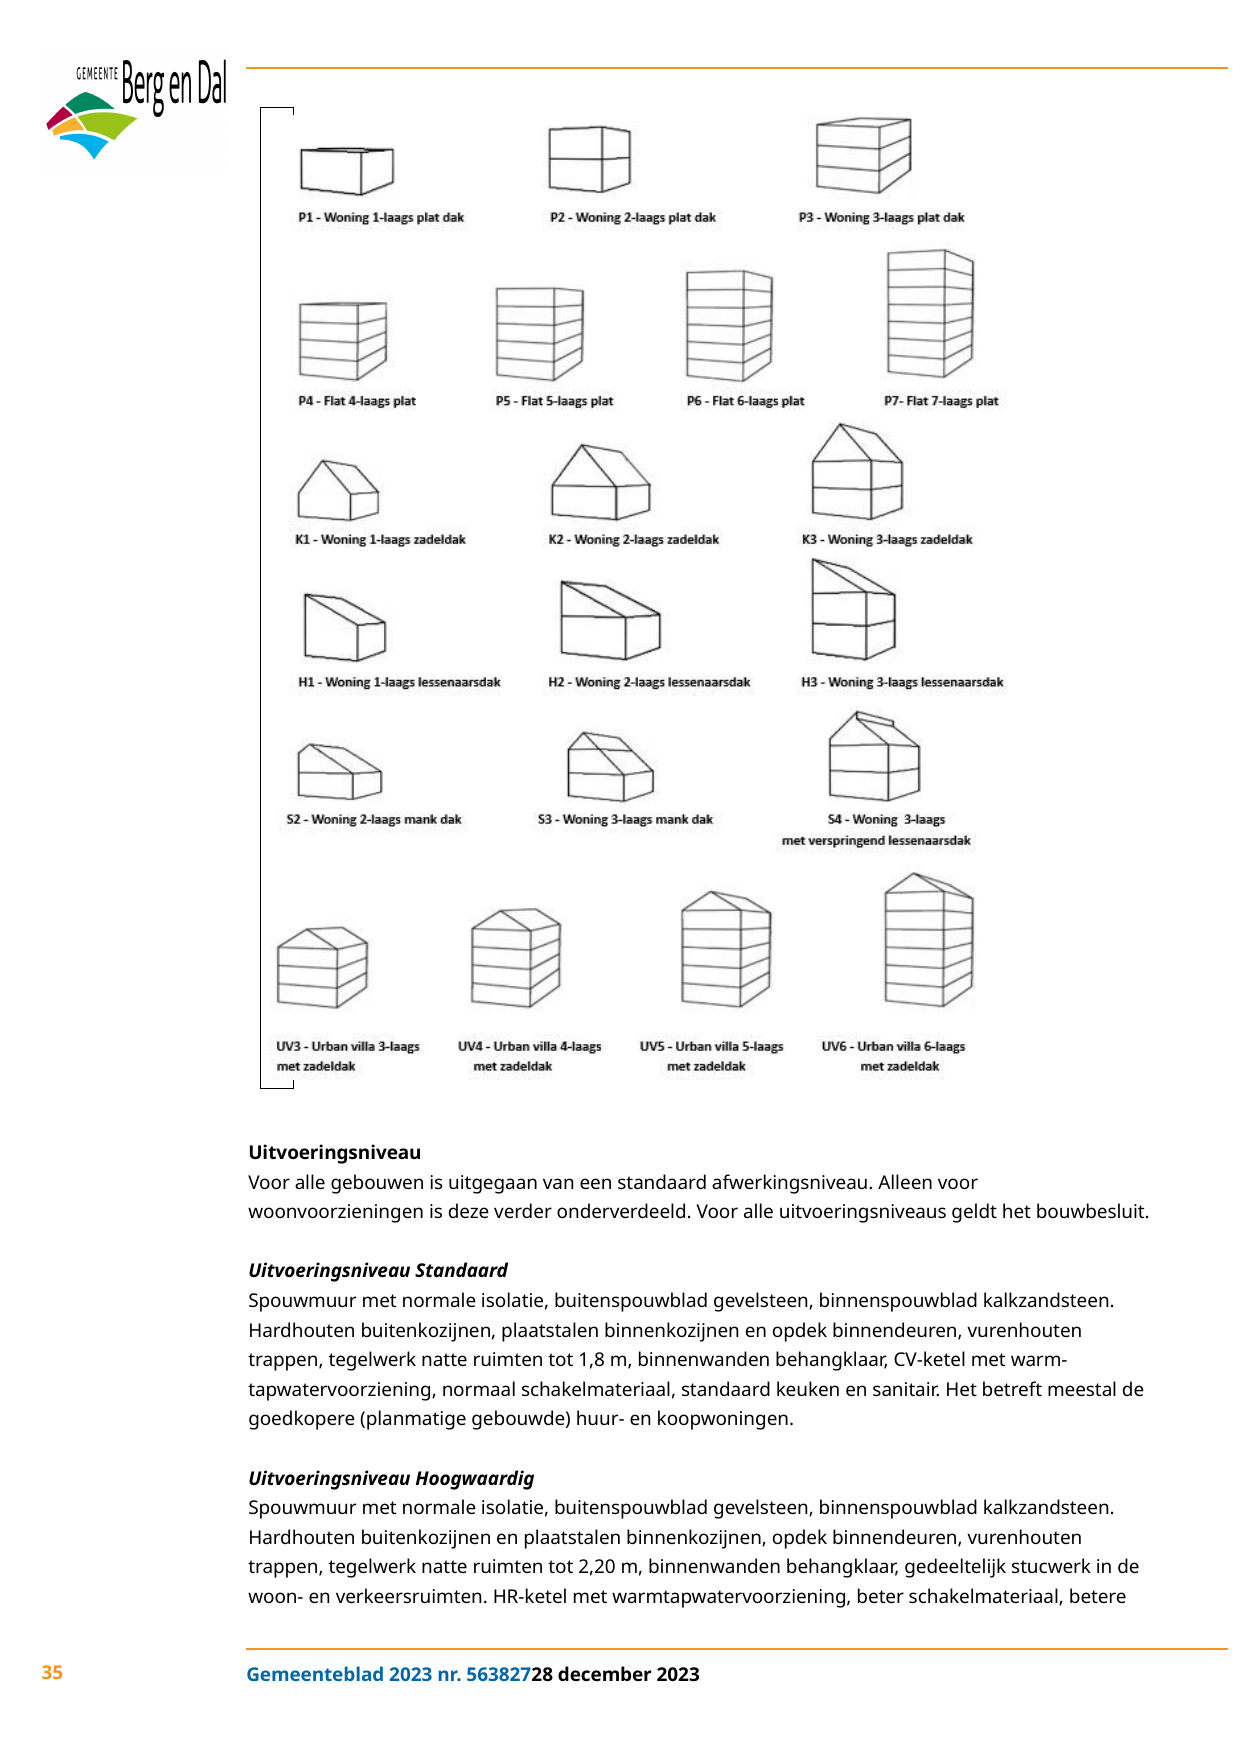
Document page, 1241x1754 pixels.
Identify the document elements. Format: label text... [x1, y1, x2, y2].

text Uitvoeringsniveau [248, 1139, 1152, 1165]
text Uitvoeringsniveau Standaard [248, 1258, 1152, 1283]
text Spouwmuur met normale isolatie, buitenspouwblad gevelsteen, binnenspouwblad kalkzandsteen. Hardhouten buitenkozijnen en plaatstalen binnenkozijnen, opdek binnendeuren, vurenhouten trappen, tegelwerk natte ruimten tot 2,20 m, binnenwanden behangklaar, gedeeltelijk stucwerk in de woon- en verkeersruimten. HR-ketel met warmtapwatervoorziening, beter schakelmateriaal, betere [248, 1494, 1152, 1609]
text Uitvoeringsniveau Hoogwaardig [248, 1465, 1152, 1490]
text Voor alle gebouwen is uitgegaan van een standaard afwerkingsniveau. Alleen voor woonvoorzieningen is deze verder onderverdeeld. Voor alle uitvoeringsniveaus geldt het bouwbesluit. [248, 1169, 1152, 1224]
text Spouwmuur met normale isolatie, buitenspouwblad gevelsteen, binnenspouwblad kalkzandsteen. Hardhouten buitenkozijnen, plaatstalen binnenkozijnen en opdek binnendeuren, vurenhouten trappen, tegelwerk natte ruimten tot 1,8 m, binnenwanden behangklaar, CV-ketel met warm-tapwatervoorziening, normaal schakelmateriaal, standaard keuken en sanitair. Het betreft meestal de goedkopere (planmatige gebouwde) huur- en koopwoningen. [248, 1287, 1152, 1431]
picture [41, 47, 231, 172]
picture [268, 115, 1008, 1080]
